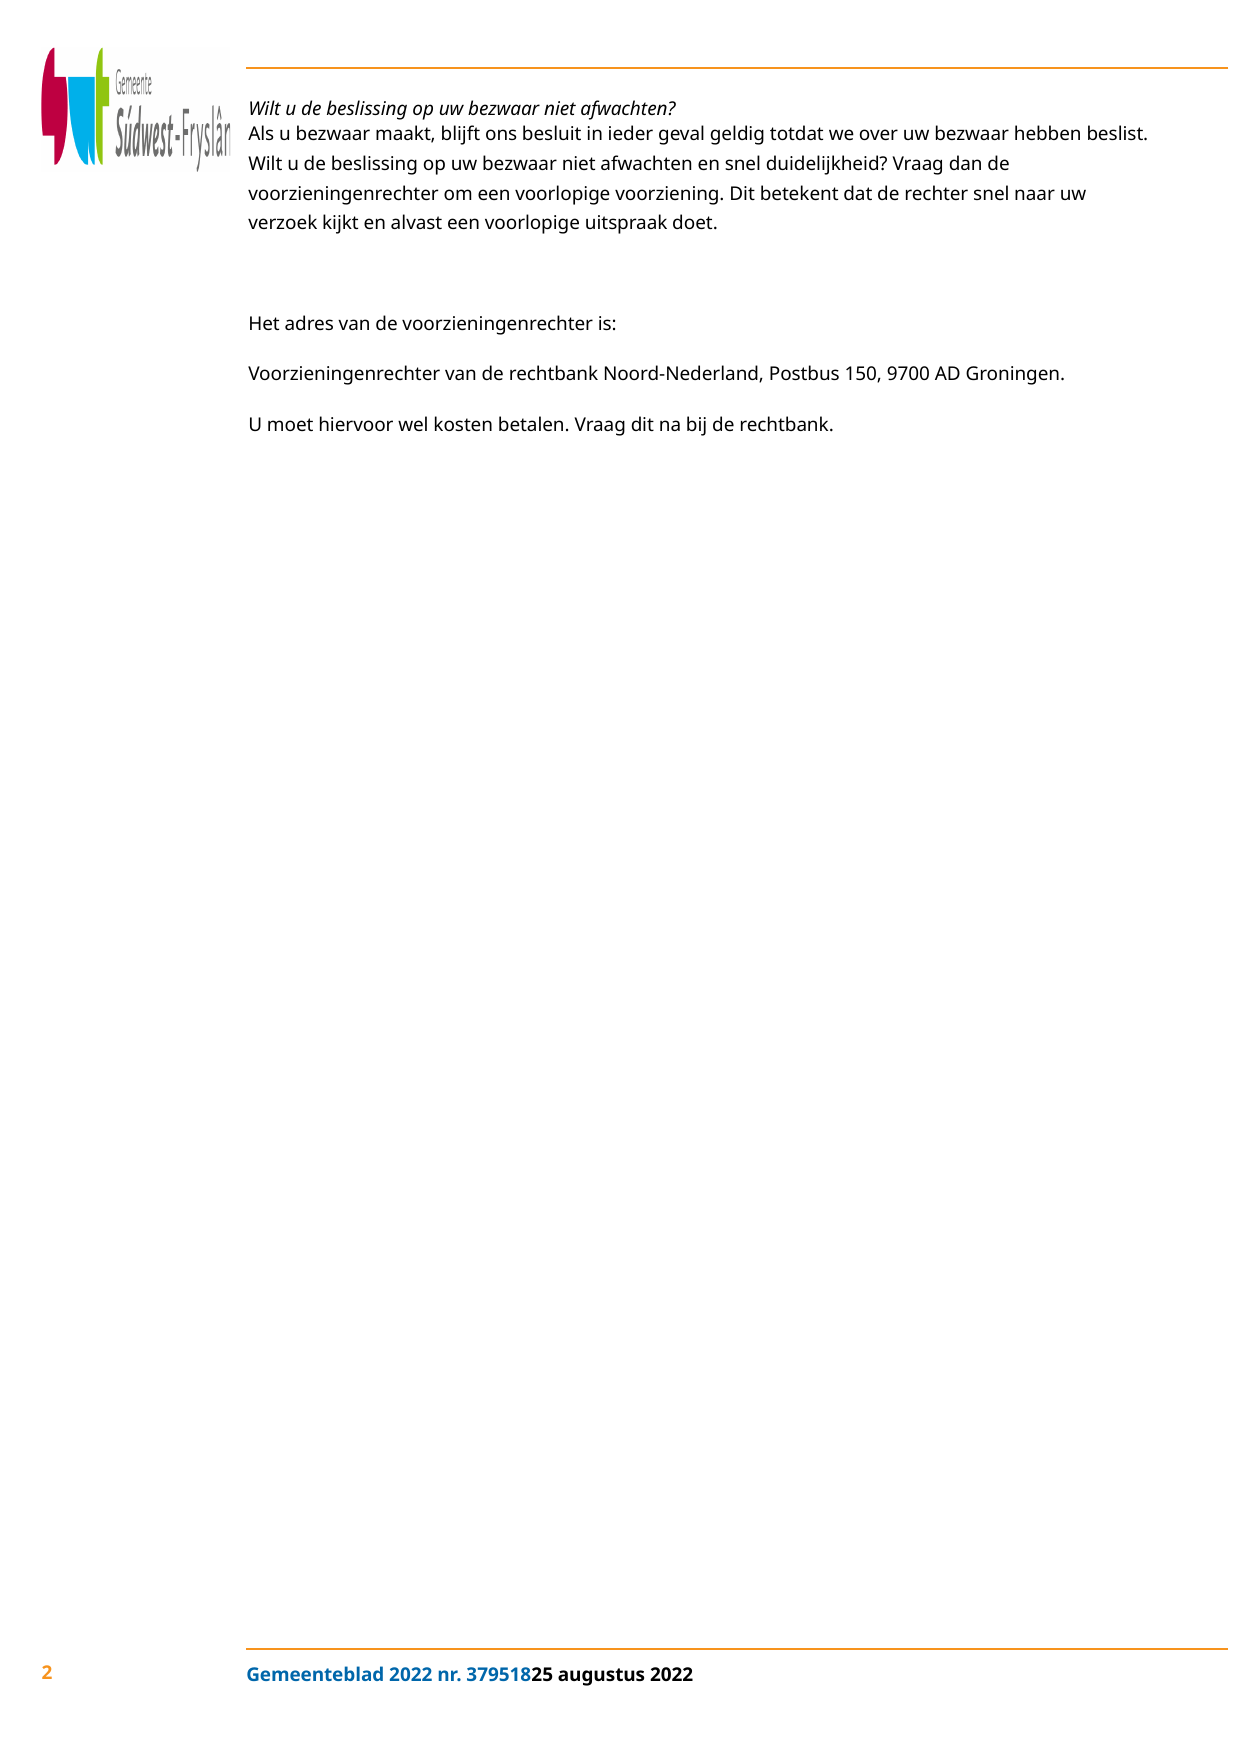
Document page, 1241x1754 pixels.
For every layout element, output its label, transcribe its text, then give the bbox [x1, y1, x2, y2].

text Het adres van de voorzieningenrechter is: [248, 310, 1152, 336]
picture [41, 47, 231, 172]
text Als u bezwaar maakt, blijft ons besluit in ieder geval geldig totdat we over uw bezwaar hebben beslist. Wilt u de beslissing op uw bezwaar niet afwachten en snel duidelijkheid? Vraag dan de voorzieningenrechter om een voorlopige voorziening. Dit betekent dat de rechter snel naar uw verzoek kijkt en alvast een voorlopige uitspraak doet. [248, 121, 1152, 235]
text Wilt u de beslissing op uw bezwaar niet afwachten? [248, 95, 1152, 121]
text Voorzieningenrechter van de rechtbank Noord-Nederland, Postbus 150, 9700 AD Groningen. [248, 361, 1152, 386]
text U moet hiervoor wel kosten betalen. Vraag dit na bij de rechtbank. [248, 411, 1152, 437]
